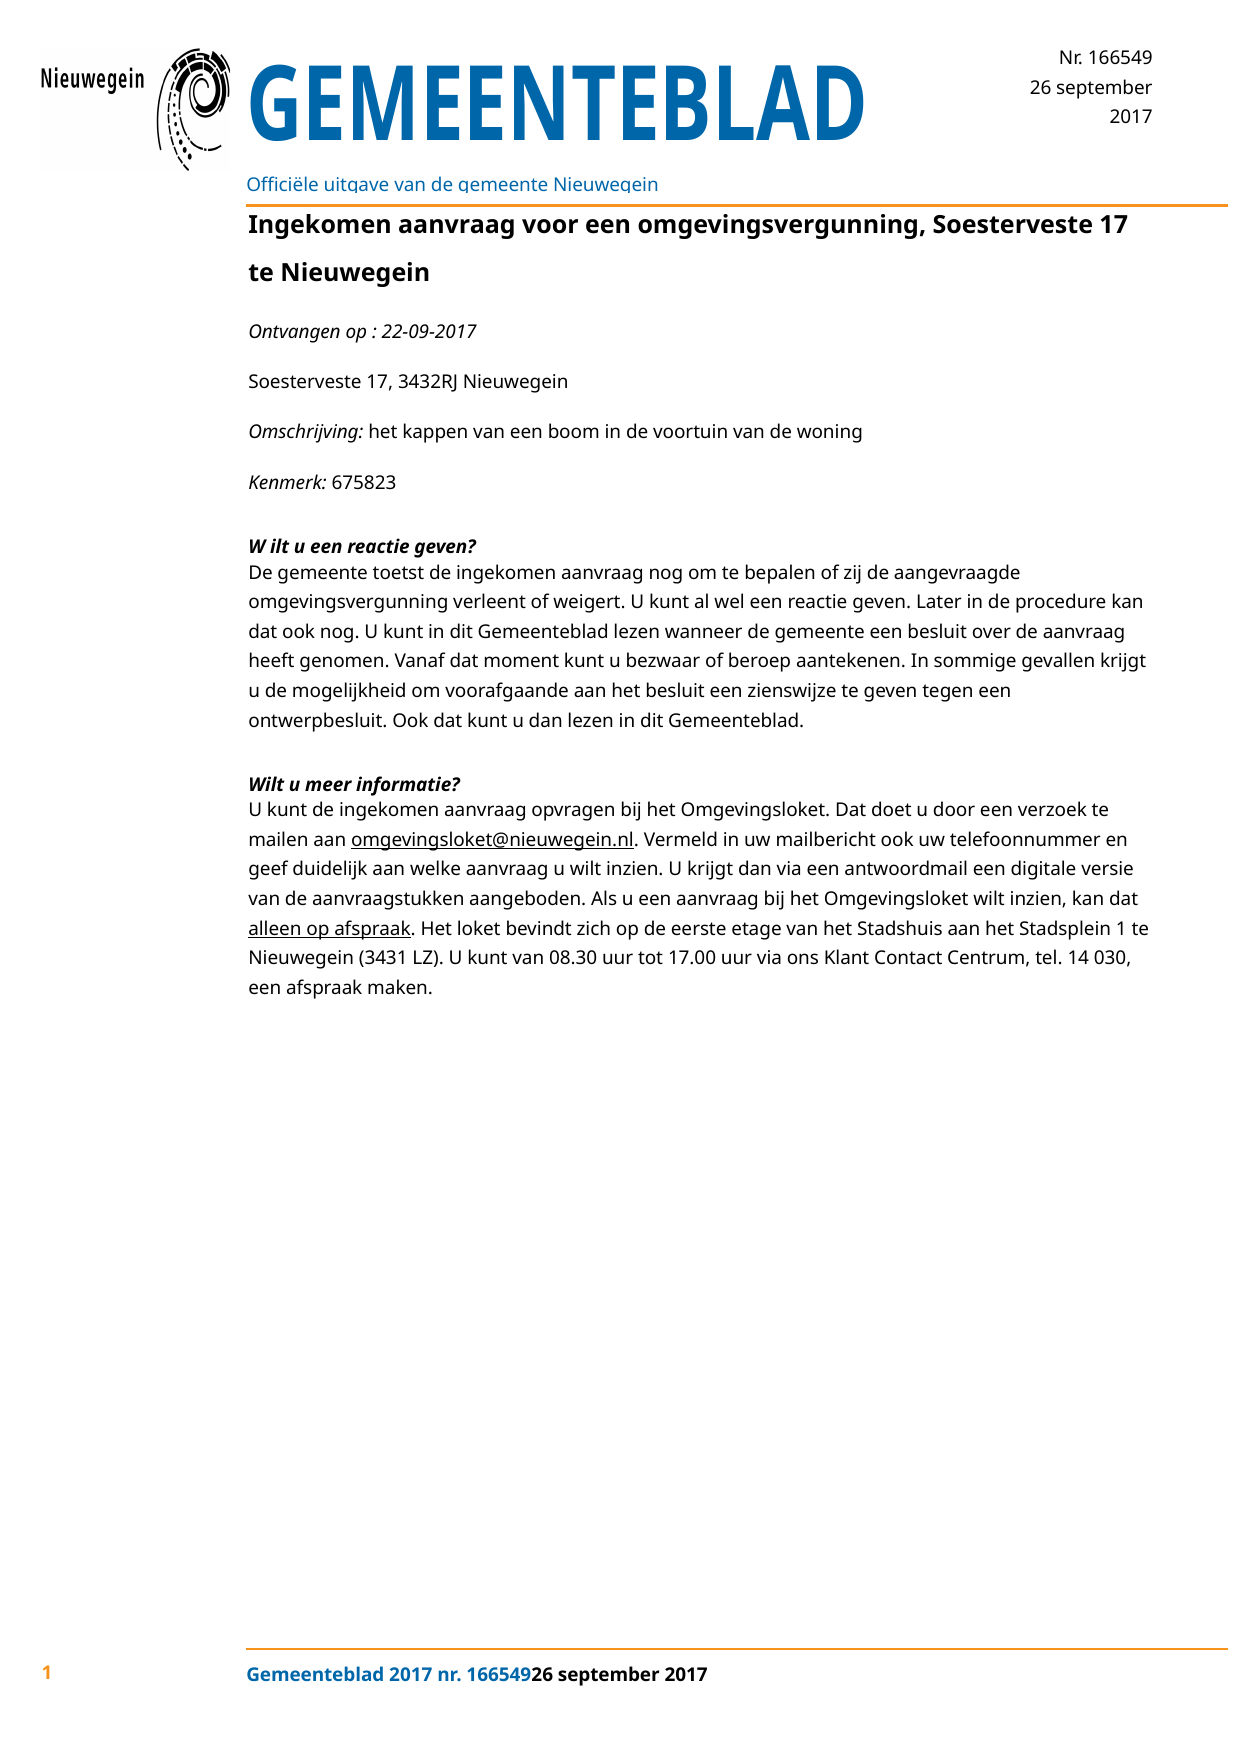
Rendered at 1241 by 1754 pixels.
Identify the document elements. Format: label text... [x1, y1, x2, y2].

picture [41, 47, 231, 172]
text Omschrijving: het kappen van een boom in de voortuin van de woning [248, 419, 1152, 444]
text Kenmerk: 675823 [248, 469, 1152, 495]
text Ingekomen aanvraag voor een omgevingsvergunning, Soesterveste 17 te Nieuwegein [248, 207, 1152, 288]
text Soesterveste 17, 3432RJ Nieuwegein [248, 368, 1152, 394]
text U kunt de ingekomen aanvraag opvragen bij het Omgevingsloket. Dat doet u door een verzoek te mailen aan omgevingsloket@nieuwegein.nl. Vermeld in uw mailbericht ook uw telefoonnummer en geef duidelijk aan welke aanvraag u wilt inzien. U krijgt dan via een antwoordmail een digitale versie van de aanvraagstukken aangeboden. Als u een aanvraag bij het Omgevingsloket wilt inzien, kan dat alleen op afspraak. Het loket bevindt zich op de eerste etage van het Stadshuis aan het Stadsplein 1 te Nieuwegein (3431 LZ). U kunt van 08.30 uur tot 17.00 uur via ons Klant Contact Centrum, tel. 14 030, een afspraak maken. [248, 796, 1152, 1000]
text Ontvangen op : 22-09-2017 [248, 318, 1152, 344]
text Wilt u meer informatie? [248, 771, 1152, 796]
text W ilt u een reactie geven? [248, 533, 1152, 559]
text De gemeente toetst de ingekomen aanvraag nog om te bepalen of zij de aangevraagde omgevingsvergunning verleent of weigert. U kunt al wel een reactie geven. Later in de procedure kan dat ook nog. U kunt in dit Gemeenteblad lezen wanneer de gemeente een besluit over de aanvraag heeft genomen. Vanaf dat moment kunt u bezwaar of beroep aantekenen. In sommige gevallen krijgt u de mogelijkheid om voorafgaande aan het besluit een zienswijze te geven tegen een ontwerpbesluit. Ook dat kunt u dan lezen in dit Gemeenteblad. [248, 559, 1152, 732]
